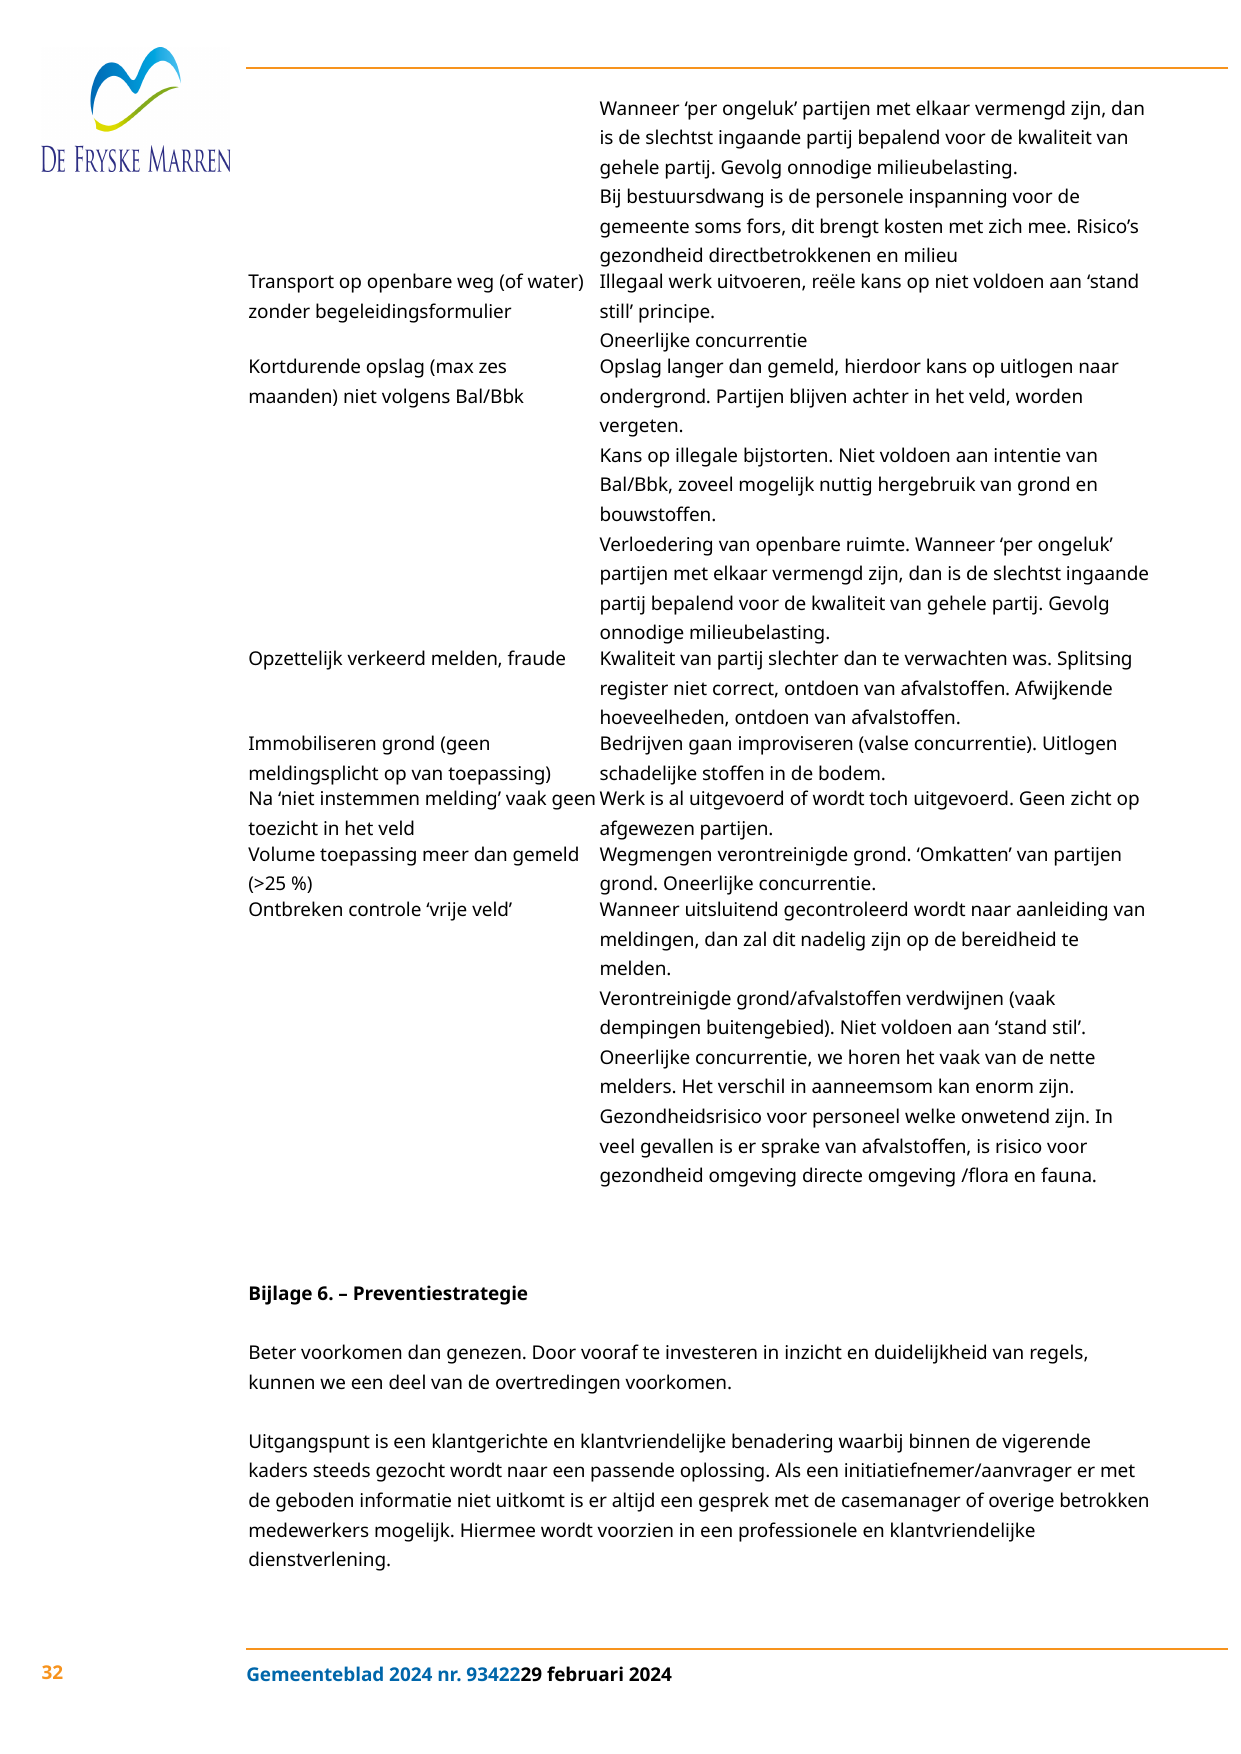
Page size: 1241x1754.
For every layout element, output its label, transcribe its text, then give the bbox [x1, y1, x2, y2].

table_cell Bedrijven gaan improviseren (valse concurrentie). Uitlogen schadelijke stoffen in de bodem. [599, 730, 1152, 786]
table_cell Transport op openbare weg (of water) zonder begeleidingsformulier [248, 269, 599, 353]
table_cell Wanneer uitsluitend gecontroleerd wordt naar aanleiding van meldingen, dan zal dit nadelig zijn op de bereidheid te melden. Verontreinigde grond/afvalstoffen verdwijnen (vaak dempingen buitengebied). Niet voldoen aan ‘stand stil’. Oneerlijke concurrentie, we horen het vaak van de nette melders. Het verschil in aanneemsom kan enorm zijn. Gezondheidsrisico voor personeel welke onwetend zijn. In veel gevallen is er sprake van afvalstoffen, is risico voor gezondheid omgeving directe omgeving /flora en fauna. [599, 896, 1152, 1188]
table_cell Werk is al uitgevoerd of wordt toch uitgevoerd. Geen zicht op afgewezen partijen. [599, 786, 1152, 841]
text Beter voorkomen dan genezen. Door vooraf te investeren in inzicht en duidelijkheid van regels, kunnen we een deel van de overtredingen voorkomen. [248, 1339, 1152, 1394]
table_cell Kortdurende opslag (max zes maanden) niet volgens Bal/Bbk [248, 353, 599, 645]
table_cell Wanneer ‘per ongeluk’ partijen met elkaar vermengd zijn, dan is de slechtst ingaande partij bepalend voor de kwaliteit van gehele partij. Gevolg onnodige milieubelasting. Bij bestuursdwang is de personele inspanning voor de gemeente soms fors, dit brengt kosten met zich mee. Risico’s gezondheid directbetrokkenen en milieu [599, 95, 1152, 268]
table_cell Ontbreken controle ‘vrije veld’ [248, 896, 599, 1188]
table_cell [248, 95, 599, 268]
table_cell Volume toepassing meer dan gemeld (>25 %) [248, 841, 599, 896]
table_cell Immobiliseren grond (geen meldingsplicht op van toepassing) [248, 730, 599, 786]
table_cell Na ‘niet instemmen melding’ vaak geen toezicht in het veld [248, 786, 599, 841]
text Bijlage 6. – Preventiestrategie [248, 1280, 1152, 1306]
picture [41, 47, 231, 172]
table_cell Wegmengen verontreinigde grond. ‘Omkatten’ van partijen grond. Oneerlijke concurrentie. [599, 841, 1152, 896]
table_cell Opzettelijk verkeerd melden, fraude [248, 645, 599, 730]
table_cell Opslag langer dan gemeld, hierdoor kans op uitlogen naar ondergrond. Partijen blijven achter in het veld, worden vergeten. Kans op illegale bijstorten. Niet voldoen aan intentie van Bal/Bbk, zoveel mogelijk nuttig hergebruik van grond en bouwstoffen. Verloedering van openbare ruimte. Wanneer ‘per ongeluk’ partijen met elkaar vermengd zijn, dan is de slechtst ingaande partij bepalend voor de kwaliteit van gehele partij. Gevolg onnodige milieubelasting. [599, 353, 1152, 645]
text Uitgangspunt is een klantgerichte en klantvriendelijke benadering waarbij binnen de vigerende kaders steeds gezocht wordt naar een passende oplossing. Als een initiatiefnemer/aanvrager er met de geboden informatie niet uitkomt is er altijd een gesprek met de casemanager of overige betrokken medewerkers mogelijk. Hiermee wordt voorzien in een professionele en klantvriendelijke dienstverlening. [248, 1428, 1152, 1572]
table_cell Illegaal werk uitvoeren, reële kans op niet voldoen aan ‘stand still’ principe. Oneerlijke concurrentie [599, 269, 1152, 353]
table_cell Kwaliteit van partij slechter dan te verwachten was. Splitsing register niet correct, ontdoen van afvalstoffen. Afwijkende hoeveelheden, ontdoen van afvalstoffen. [599, 645, 1152, 730]
